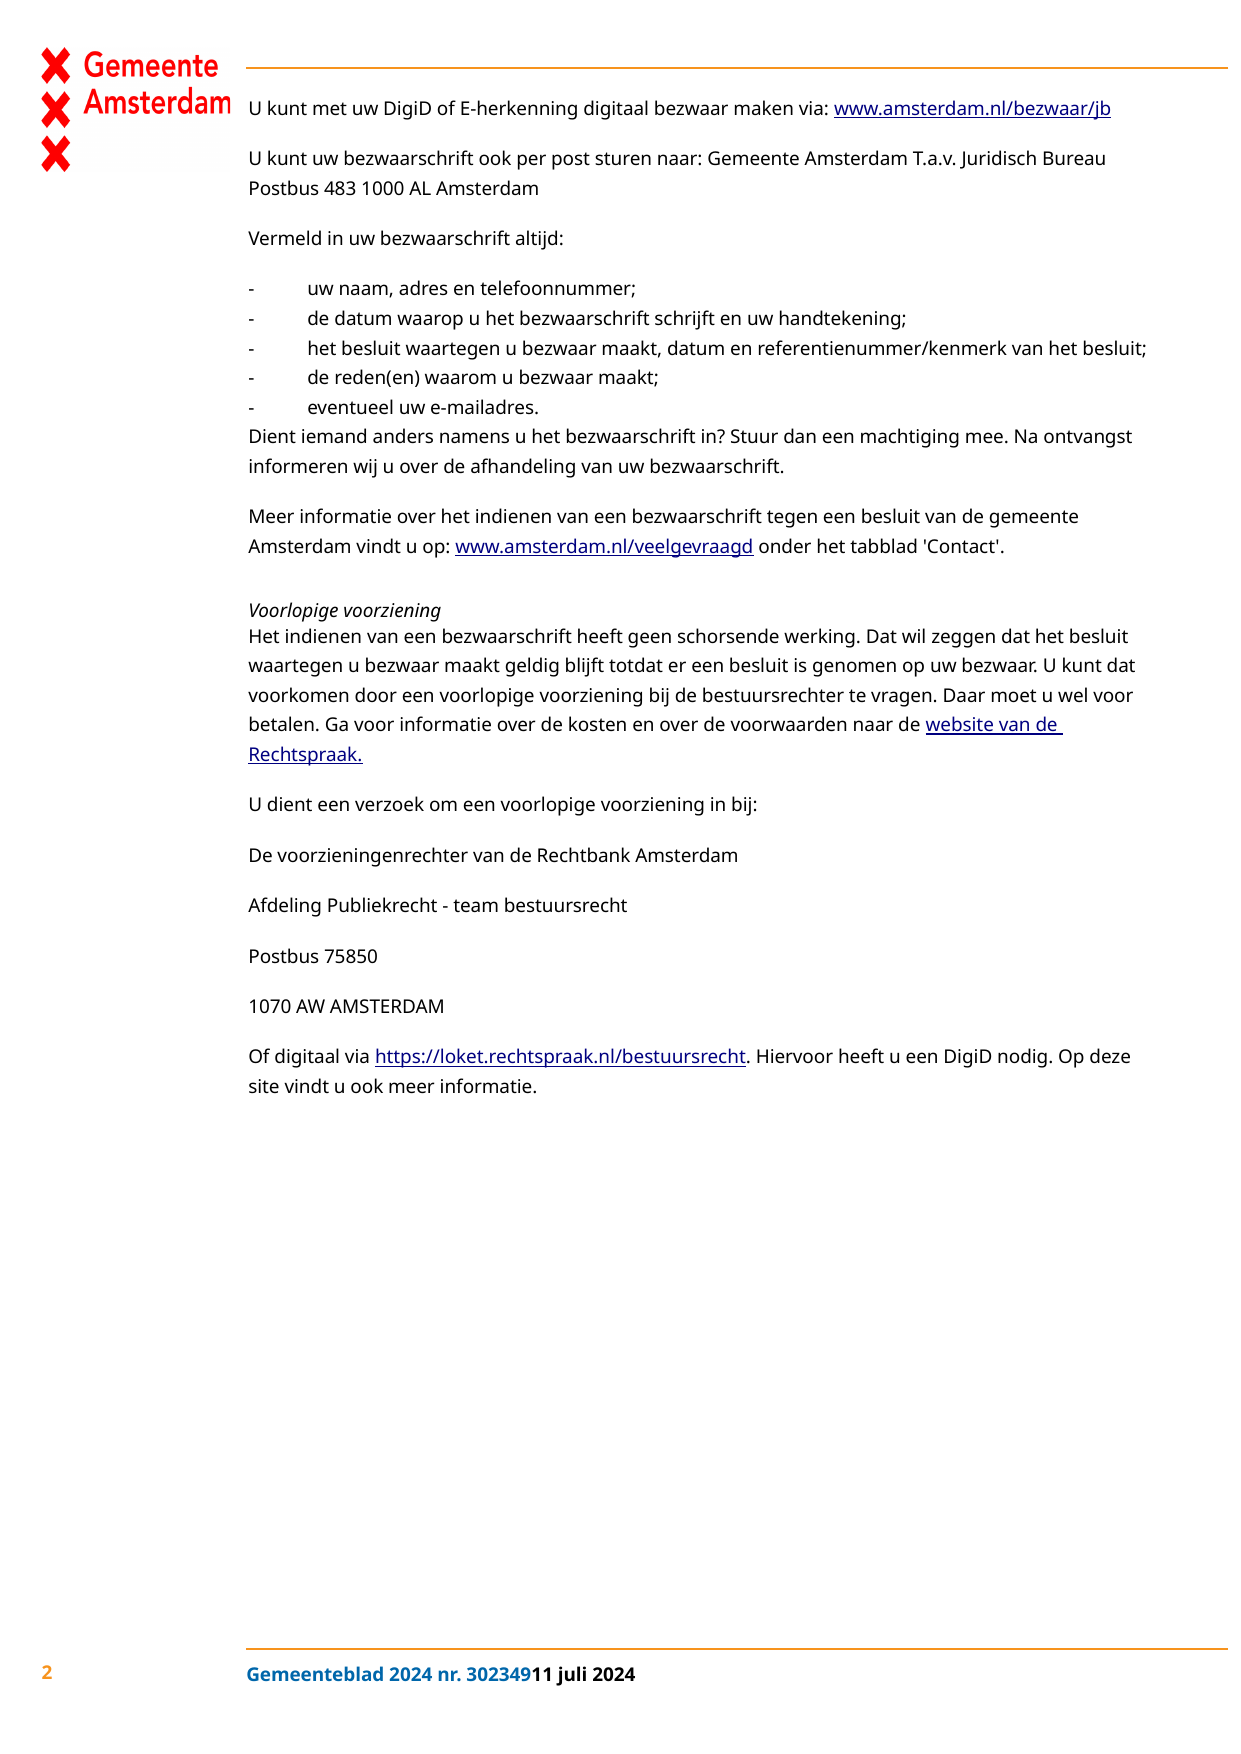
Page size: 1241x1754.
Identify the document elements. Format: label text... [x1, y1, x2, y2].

picture [41, 47, 231, 172]
list de reden(en) waarom u bezwaar maakt; [248, 364, 1152, 390]
list eventueel uw e-mailadres. [248, 394, 1152, 420]
text Vermeld in uw bezwaarschrift altijd: [248, 225, 1152, 251]
text Of digitaal via https://loket.rechtspraak.nl/bestuursrecht. Hiervoor heeft u een DigiD nodig. Op deze site vindt u ook meer informatie. [248, 1044, 1152, 1099]
text Voorlopige voorziening [248, 597, 1152, 623]
text Postbus 75850 [248, 943, 1152, 968]
text U dient een verzoek om een voorlopige voorziening in bij: [248, 792, 1152, 817]
text 1070 AW AMSTERDAM [248, 993, 1152, 1019]
text Dient iemand anders namens u het bezwaarschrift in? Stuur dan een machtiging mee. Na ontvangst informeren wij u over de afhandeling van uw bezwaarschrift. [248, 423, 1152, 479]
text Het indienen van een bezwaarschrift heeft geen schorsende werking. Dat wil zeggen dat het besluit waartegen u bezwaar maakt geldig blijft totdat er een besluit is genomen op uw bezwaar. U kunt dat voorkomen door een voorlopige voorziening bij de bestuursrechter te vragen. Daar moet u wel voor betalen. Ga voor informatie over de kosten en over de voorwaarden naar de website van de Rechtspraak. [248, 623, 1152, 767]
text U kunt uw bezwaarschrift ook per post sturen naar: Gemeente Amsterdam T.a.v. Juridisch Bureau Postbus 483 1000 AL Amsterdam [248, 145, 1152, 201]
text Meer informatie over het indienen van een bezwaarschrift tegen een besluit van de gemeente Amsterdam vindt u op: www.amsterdam.nl/veelgevraagd onder het tabblad 'Contact'. [248, 503, 1152, 559]
list de datum waarop u het bezwaarschrift schrijft en uw handtekening; [248, 305, 1152, 331]
list uw naam, adres en telefoonnummer; [248, 276, 1152, 301]
text De voorzieningenrechter van de Rechtbank Amsterdam [248, 842, 1152, 868]
text U kunt met uw DigiD of E-herkenning digitaal bezwaar maken via: www.amsterdam.nl/bezwaar/jb [248, 95, 1152, 121]
text Afdeling Publiekrecht - team bestuursrecht [248, 892, 1152, 918]
list het besluit waartegen u bezwaar maakt, datum en referentienummer/kenmerk van het besluit; [248, 335, 1152, 361]
